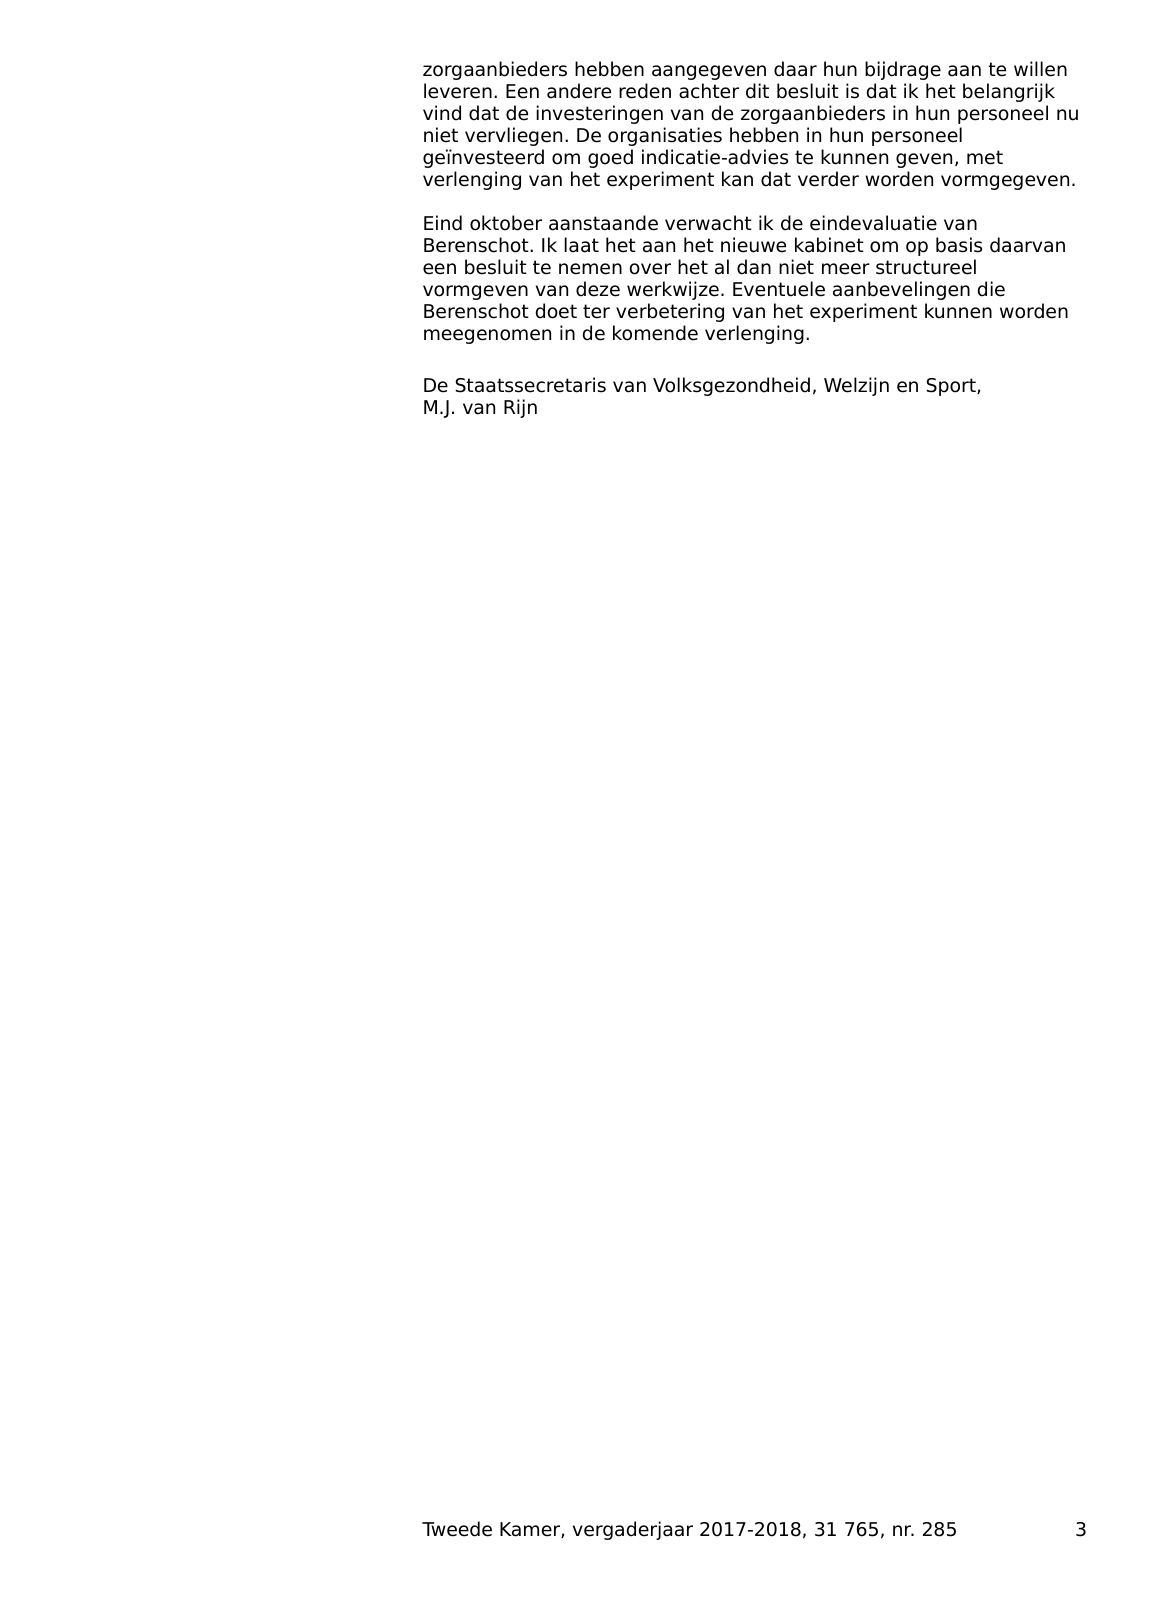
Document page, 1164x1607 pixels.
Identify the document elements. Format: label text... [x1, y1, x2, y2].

text zorgaanbieders hebben aangegeven daar hun bijdrage aan te willen leveren. Een andere reden achter dit besluit is dat ik het belangrijk vind dat de investeringen van de zorgaanbieders in hun personeel nu niet vervliegen. De organisaties hebben in hun personeel geïnvesteerd om goed indicatie-advies te kunnen geven, met verlenging van het experiment kan dat verder worden vormgegeven. [422, 59, 1087, 191]
text Eind oktober aanstaande verwacht ik de eindevaluatie van Berenschot. Ik laat het aan het nieuwe kabinet om op basis daarvan een besluit te nemen over het al dan niet meer structureel vormgeven van deze werkwijze. Eventuele aanbevelingen die Berenschot doet ter verbetering van het experiment kunnen worden meegenomen in de komende verlenging. [422, 213, 1087, 345]
text De Staatssecretaris van Volksgezondheid, Welzijn en Sport, M.J. van Rijn [422, 375, 1087, 419]
